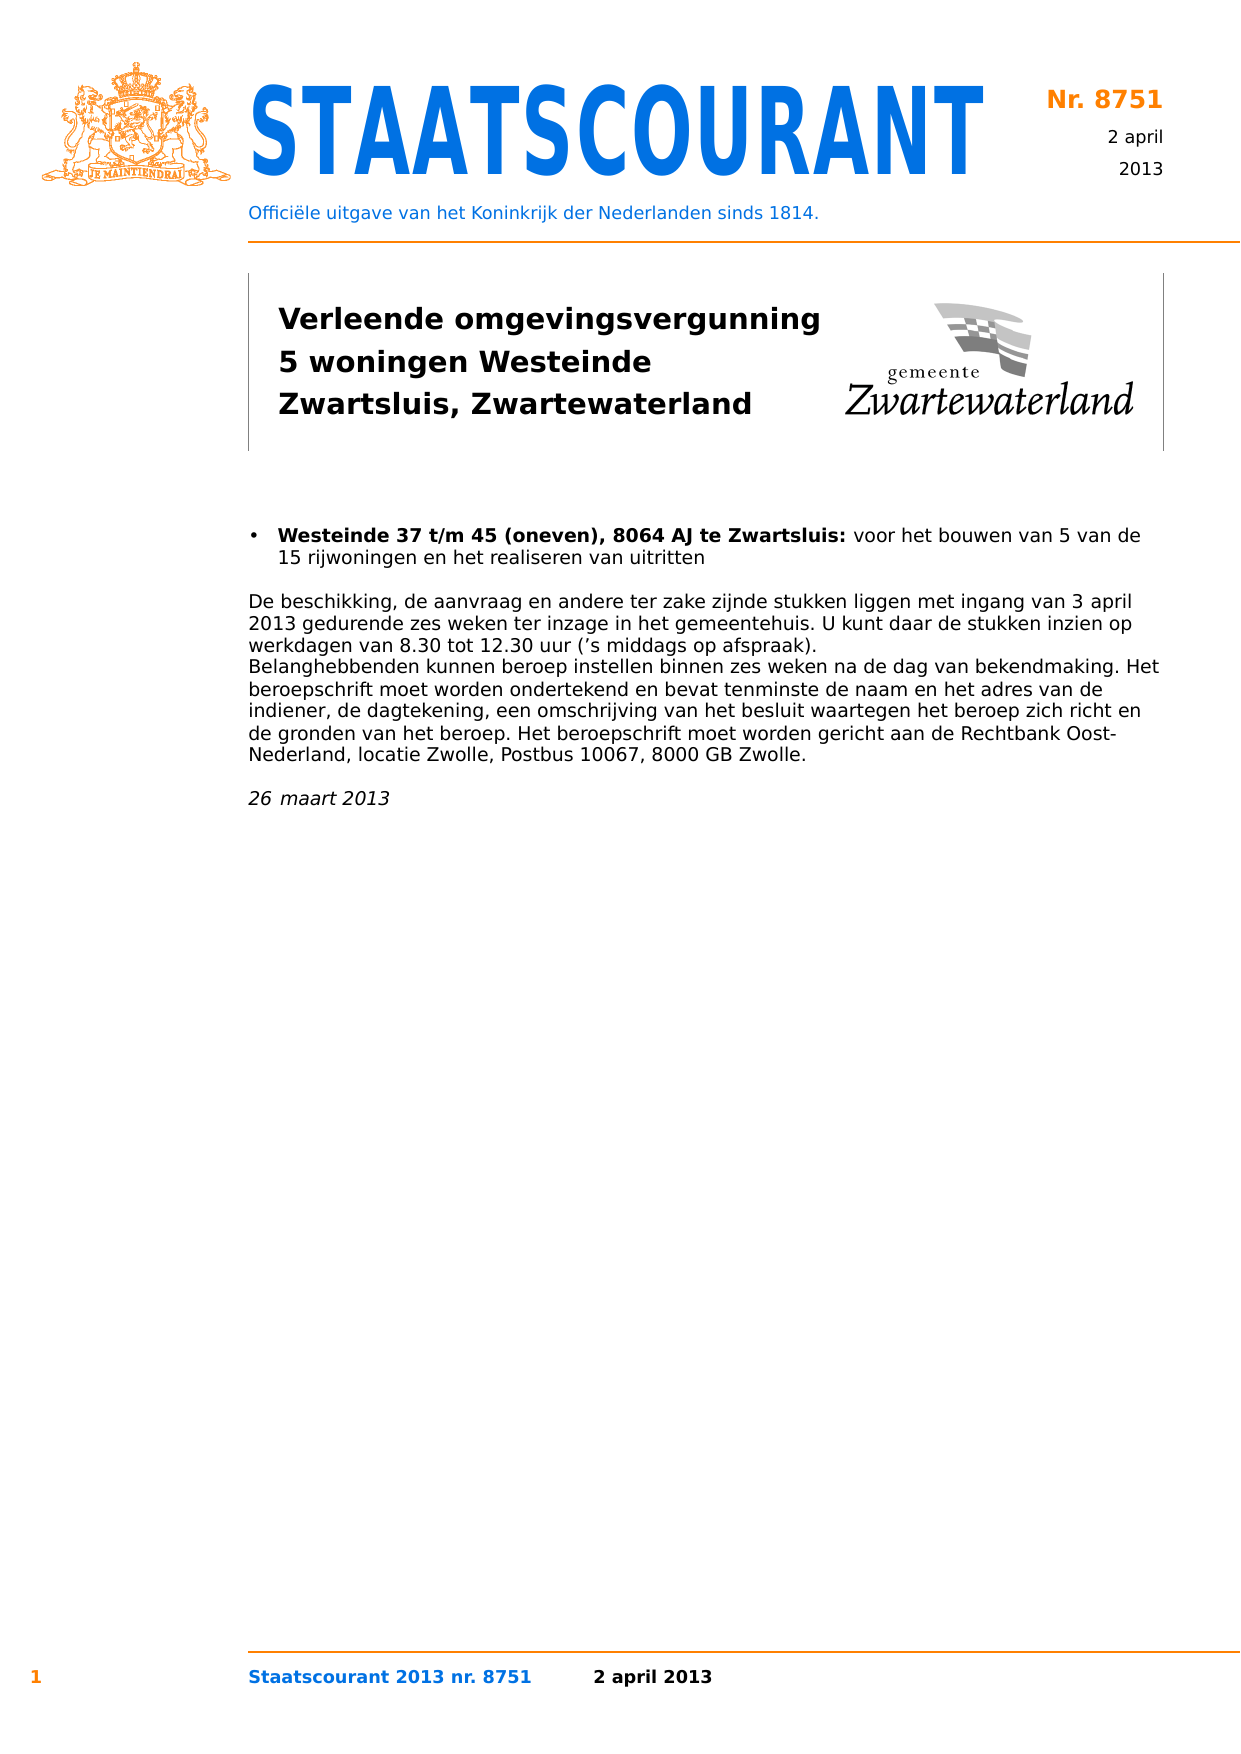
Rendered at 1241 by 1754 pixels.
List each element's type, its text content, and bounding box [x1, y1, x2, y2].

picture [41, 62, 231, 186]
table_cell 2013 [998, 153, 1240, 203]
table_header Nr. 8751 [998, 62, 1240, 121]
table_header STAATSCOURANT [248, 62, 998, 203]
subtitle Verleende omgevingsvergunning 5 woningen Westeinde Zwartsluis, Zwartewaterland [249, 273, 1163, 451]
text De beschikking, de aanvraag en andere ter zake zijnde stukken liggen met ingang van 3 april 2013 gedurende zes weken ter inzage in het gemeentehuis. U kunt daar de stukken inzien op werkdagen van 8.30 tot 12.30 uur (’s middags op afspraak). [248, 591, 1163, 656]
text • Westeinde 37 t/m 45 (oneven), 8064 AJ te Zwartsluis: voor het bouwen van 5 van de 15 rijwoningen en het realiseren van uitritten [248, 525, 1163, 569]
table_cell Officiële uitgave van het Koninkrijk der Nederlanden sinds 1814. [248, 203, 1240, 241]
table_header [25, 62, 248, 241]
text 26 maart 2013 [248, 788, 1163, 810]
table_cell 2 april [998, 121, 1240, 153]
picture [844, 302, 1134, 415]
text Belanghebbenden kunnen beroep instellen binnen zes weken na de dag van bekendmaking. Het beroepschrift moet worden ondertekend en bevat tenminste de naam en het adres van de indiener, de dagtekening, een omschrijving van het besluit waartegen het beroep zich richt en de gronden van het beroep. Het beroepschrift moet worden gericht aan de Rechtbank Oost-Nederland, locatie Zwolle, Postbus 10067, 8000 GB Zwolle. [248, 656, 1163, 766]
